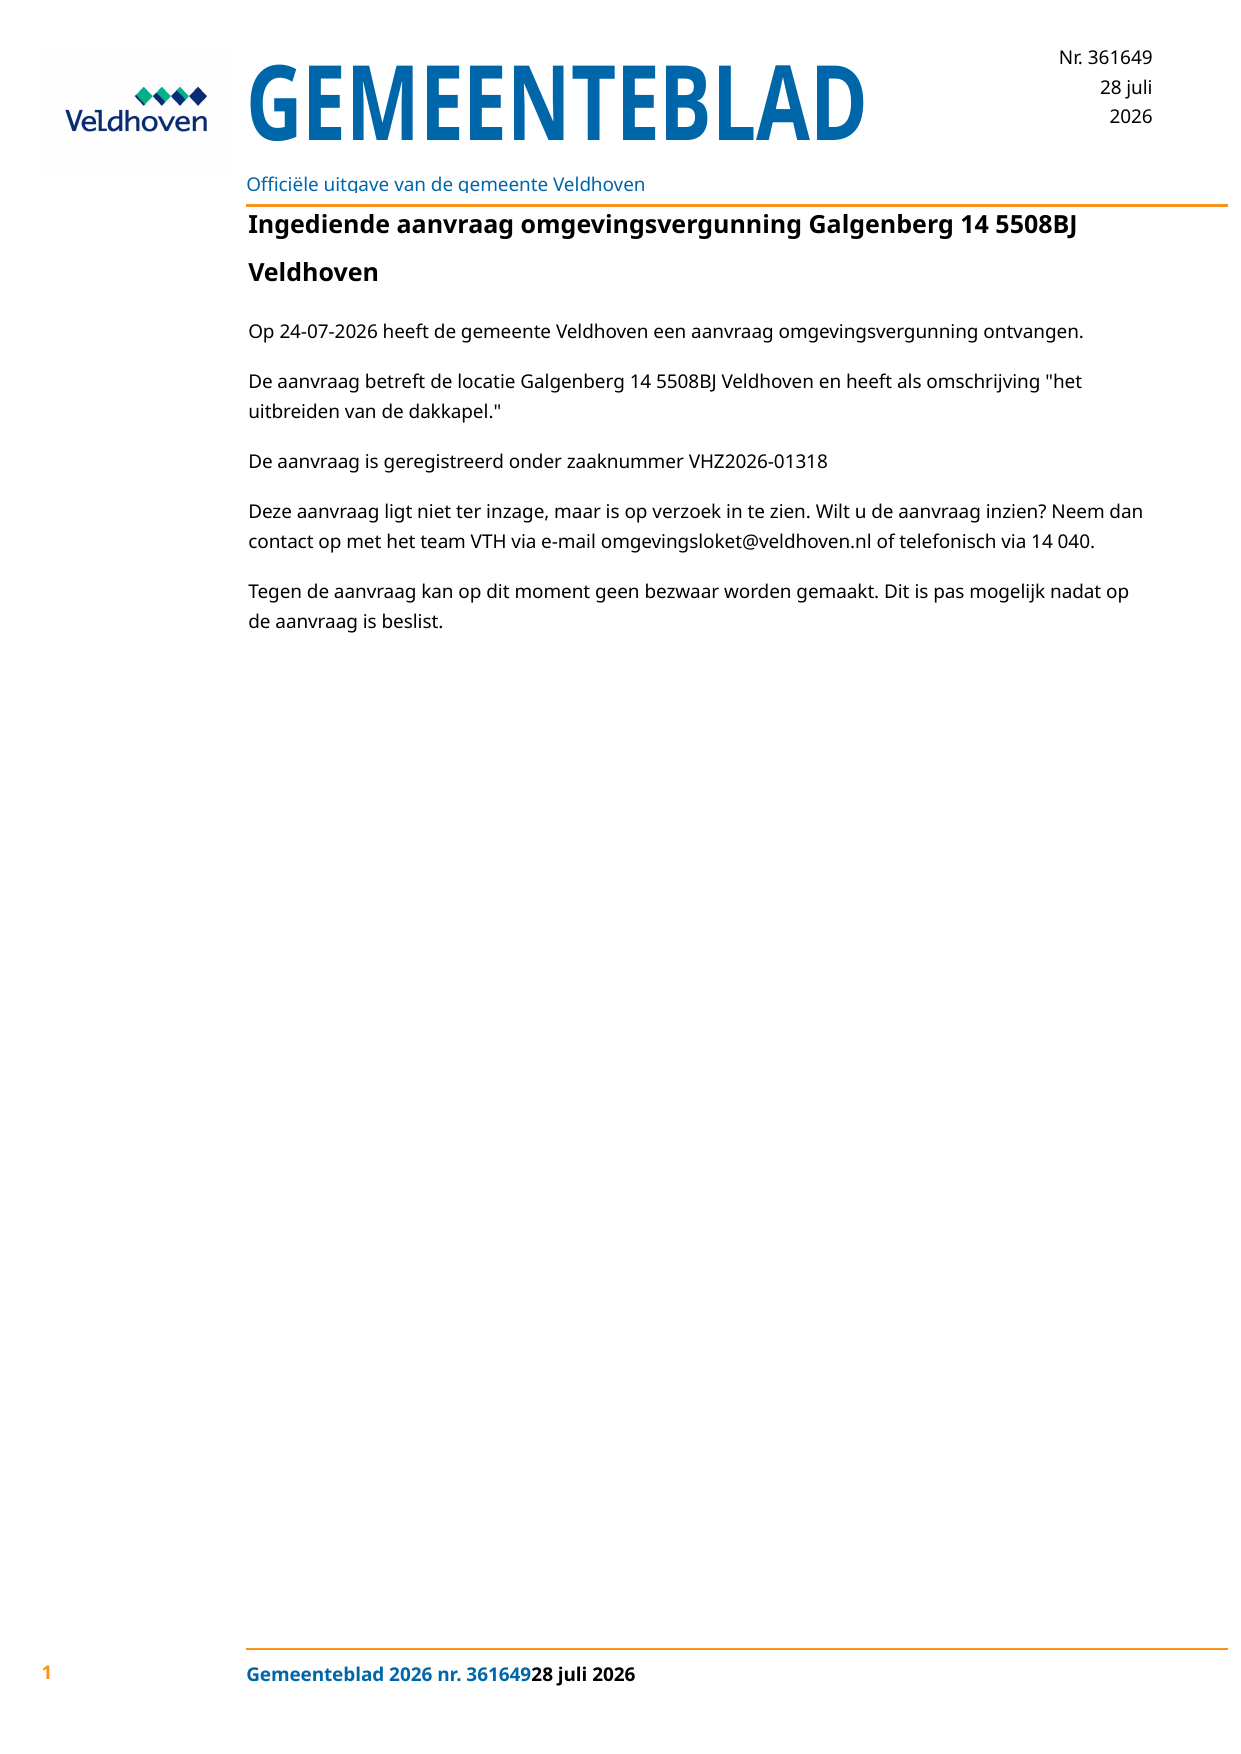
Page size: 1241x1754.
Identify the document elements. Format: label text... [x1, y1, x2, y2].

text Op 24-07-2026 heeft de gemeente Veldhoven een aanvraag omgevingsvergunning ontvangen. [248, 318, 1152, 344]
text Tegen de aanvraag kan op dit moment geen bezwaar worden gemaakt. Dit is pas mogelijk nadat op de aanvraag is beslist. [248, 579, 1152, 634]
text De aanvraag betreft de locatie Galgenberg 14 5508BJ Veldhoven en heeft als omschrijving "het uitbreiden van de dakkapel." [248, 368, 1152, 424]
text Ingediende aanvraag omgevingsvergunning Galgenberg 14 5508BJ Veldhoven [248, 207, 1152, 288]
picture [41, 47, 231, 172]
text Deze aanvraag ligt niet ter inzage, maar is op verzoek in te zien. Wilt u de aanvraag inzien? Neem dan contact op met het team VTH via e-mail omgevingsloket@veldhoven.nl of telefonisch via 14 040. [248, 499, 1152, 554]
text De aanvraag is geregistreerd onder zaaknummer VHZ2026-01318 [248, 448, 1152, 474]
